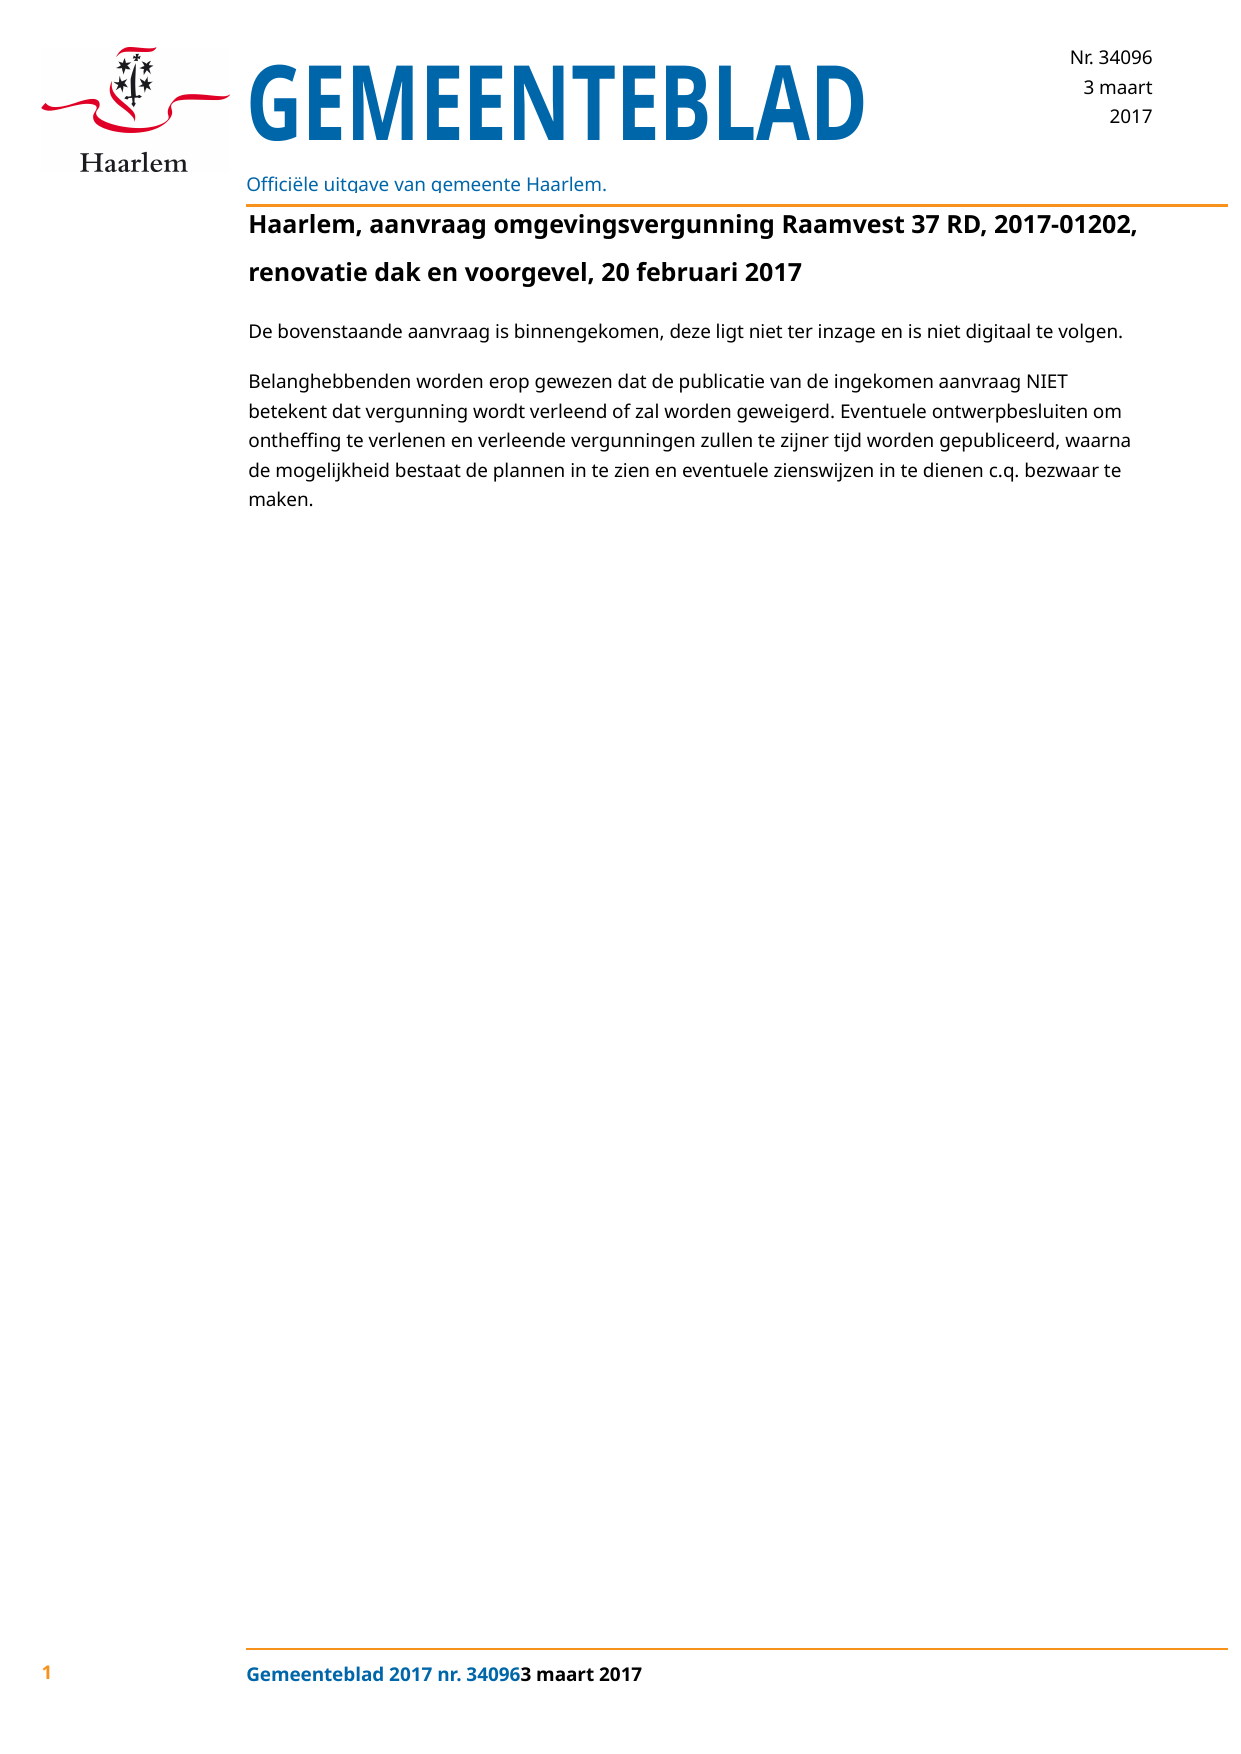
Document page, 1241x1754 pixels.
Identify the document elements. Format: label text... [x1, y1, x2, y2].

text De bovenstaande aanvraag is binnengekomen, deze ligt niet ter inzage en is niet digitaal te volgen. [248, 318, 1152, 344]
text Haarlem, aanvraag omgevingsvergunning Raamvest 37 RD, 2017-01202, renovatie dak en voorgevel, 20 februari 2017 [248, 207, 1152, 288]
text Belanghebbenden worden erop gewezen dat de publicatie van de ingekomen aanvraag NIET betekent dat vergunning wordt verleend of zal worden geweigerd. Eventuele ontwerpbesluiten om ontheffing te verlenen en verleende vergunningen zullen te zijner tijd worden gepubliceerd, waarna de mogelijkheid bestaat de plannen in te zien en eventuele zienswijzen in te dienen c.q. bezwaar te maken. [248, 368, 1152, 512]
picture [41, 47, 231, 172]
